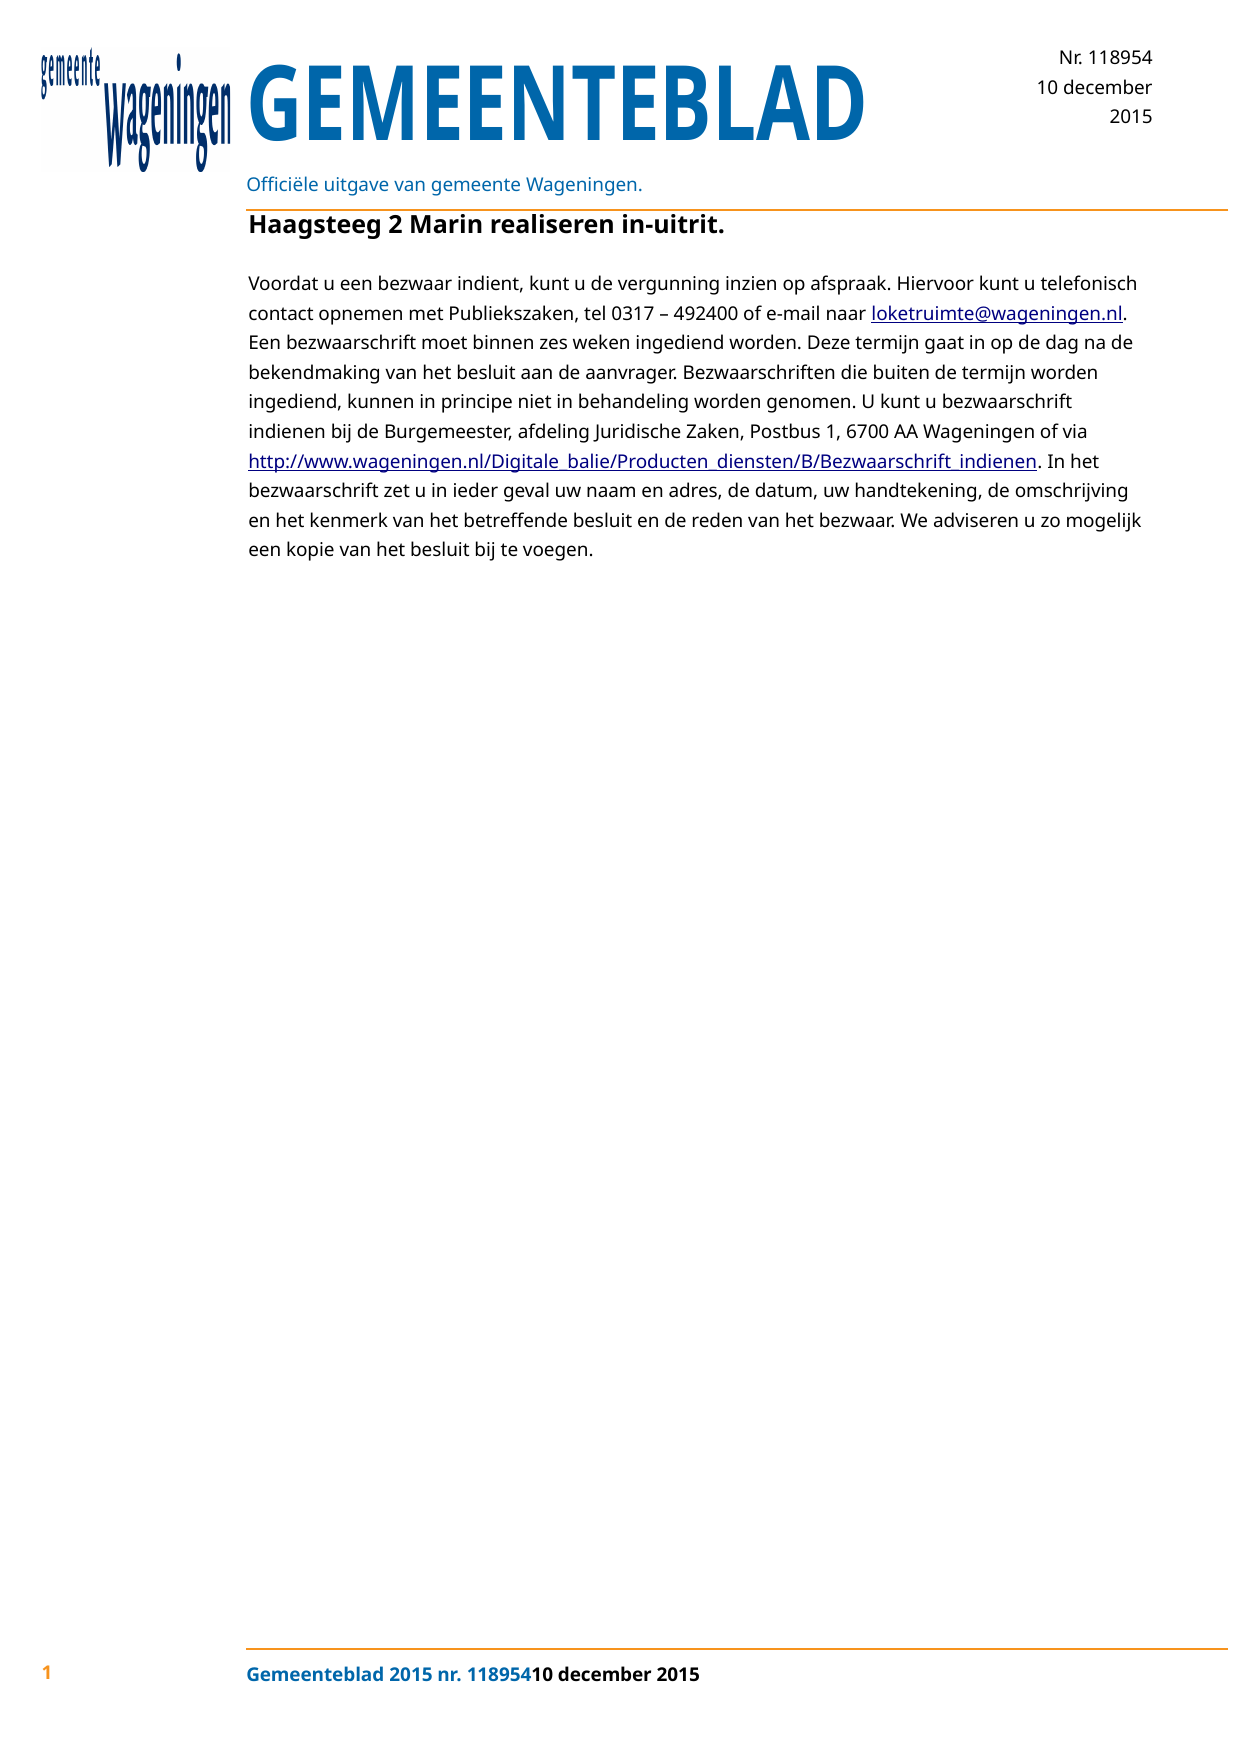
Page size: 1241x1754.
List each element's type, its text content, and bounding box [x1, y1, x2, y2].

picture [41, 47, 231, 172]
text Haagsteeg 2 Marin realiseren in-uitrit. [248, 211, 1152, 241]
text Voordat u een bezwaar indient, kunt u de vergunning inzien op afspraak. Hiervoor kunt u telefonisch contact opnemen met Publiekszaken, tel 0317 – 492400 of e-mail naar loketruimte@wageningen.nl. Een bezwaarschrift moet binnen zes weken ingediend worden. Deze termijn gaat in op de dag na de bekendmaking van het besluit aan de aanvrager. Bezwaarschriften die buiten de termijn worden ingediend, kunnen in principe niet in behandeling worden genomen. U kunt u bezwaarschrift indienen bij de Burgemeester, afdeling Juridische Zaken, Postbus 1, 6700 AA Wageningen of via http://www.wageningen.nl/Digitale_balie/Producten_diensten/B/Bezwaarschrift_indienen. In het bezwaarschrift zet u in ieder geval uw naam en adres, de datum, uw handtekening, de omschrijving en het kenmerk van het betreffende besluit en de reden van het bezwaar. We adviseren u zo mogelijk een kopie van het besluit bij te voegen. [248, 270, 1152, 562]
